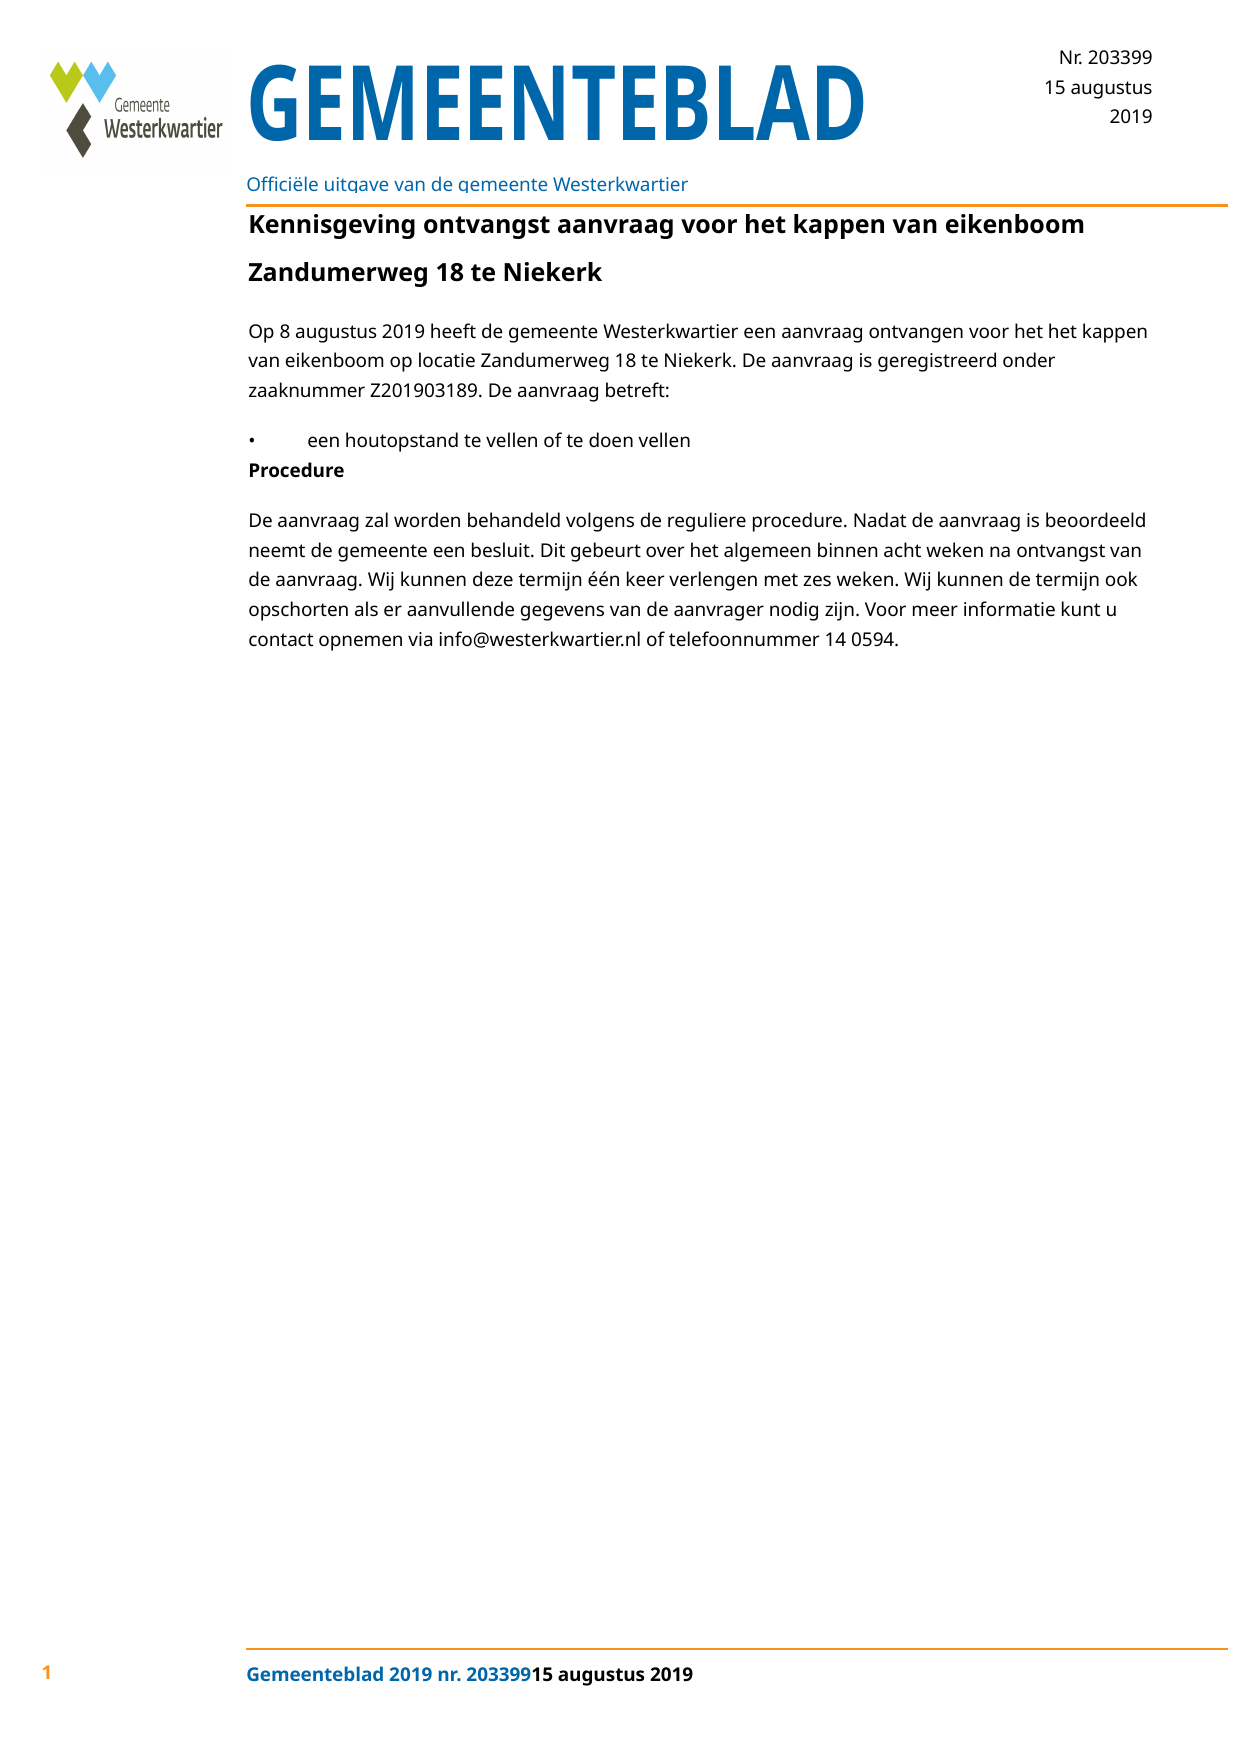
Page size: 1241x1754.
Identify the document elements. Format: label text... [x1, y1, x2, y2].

list een houtopstand te vellen of te doen vellen [248, 427, 1152, 453]
text Procedure [248, 457, 1152, 483]
text Op 8 augustus 2019 heeft de gemeente Westerkwartier een aanvraag ontvangen voor het het kappen van eikenboom op locatie Zandumerweg 18 te Niekerk. De aanvraag is geregistreerd onder zaaknummer Z201903189. De aanvraag betreft: [248, 318, 1152, 403]
text De aanvraag zal worden behandeld volgens de reguliere procedure. Nadat de aanvraag is beoordeeld neemt de gemeente een besluit. Dit gebeurt over het algemeen binnen acht weken na ontvangst van de aanvraag. Wij kunnen deze termijn één keer verlengen met zes weken. Wij kunnen de termijn ook opschorten als er aanvullende gegevens van de aanvrager nodig zijn. Voor meer informatie kunt u contact opnemen via info@westerkwartier.nl of telefoonnummer 14 0594. [248, 507, 1152, 652]
picture [41, 47, 231, 172]
text Kennisgeving ontvangst aanvraag voor het kappen van eikenboom Zandumerweg 18 te Niekerk [248, 207, 1152, 288]
